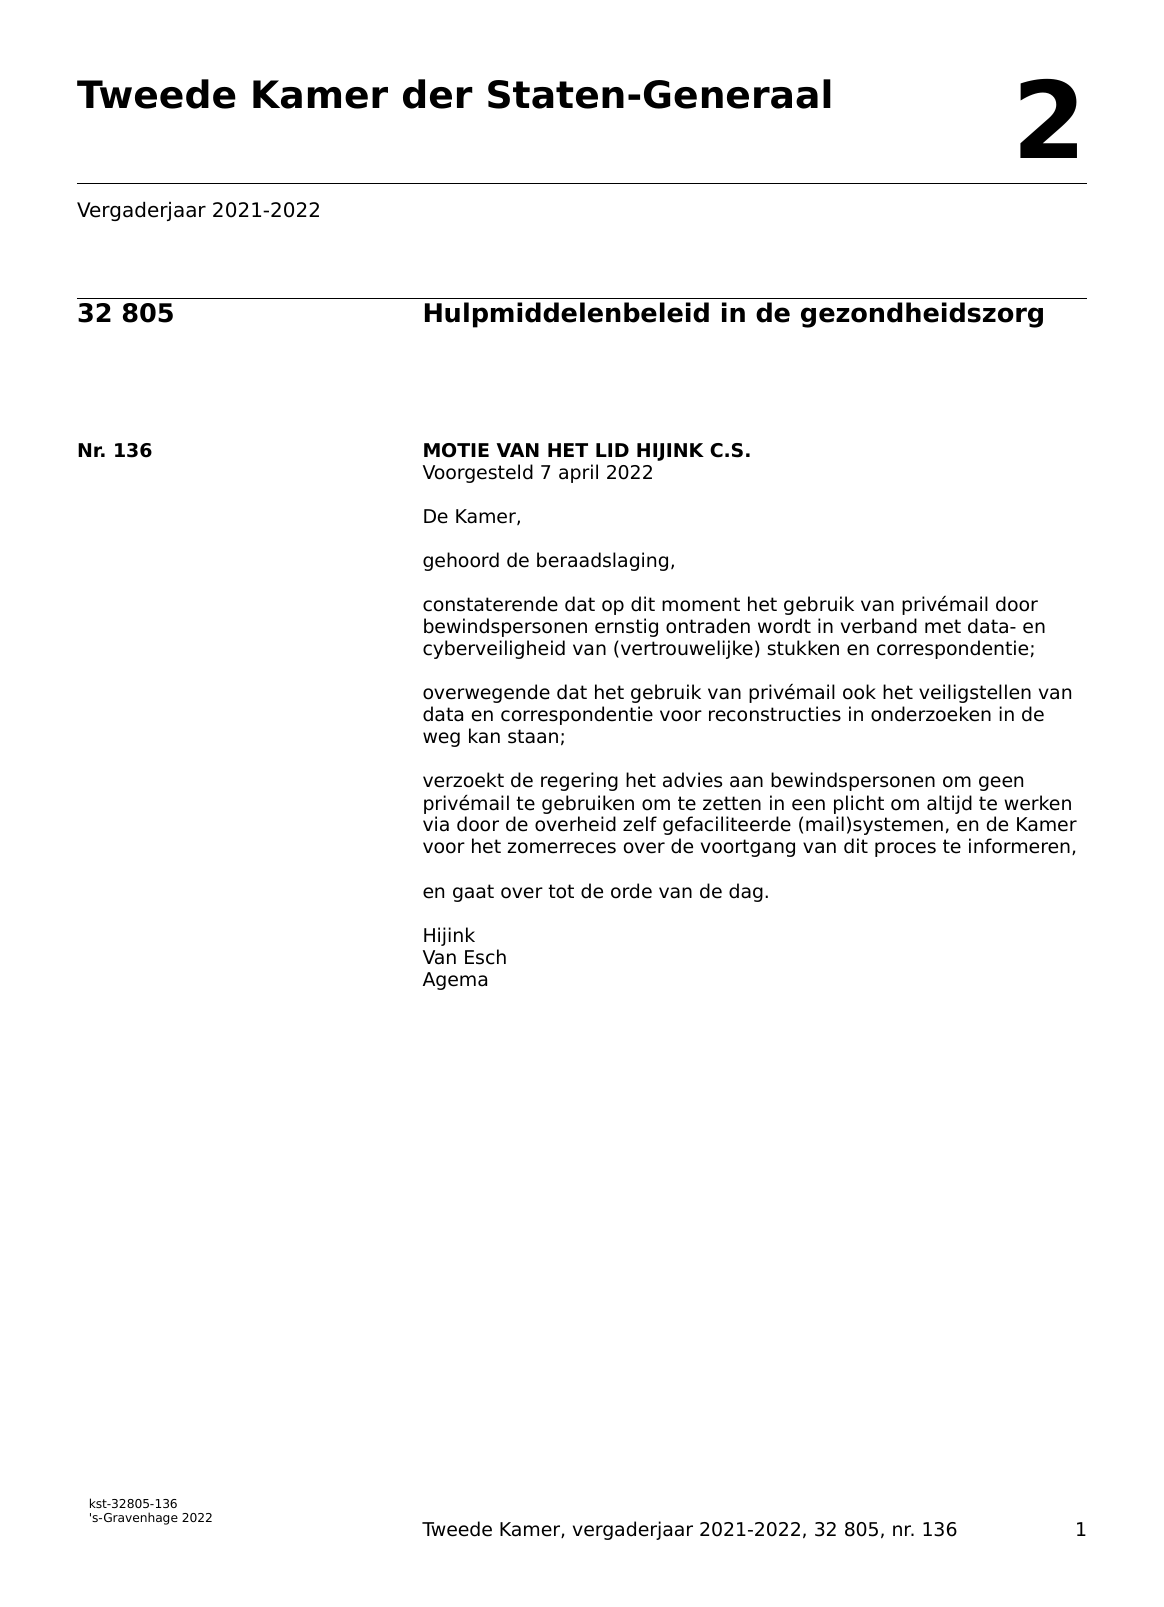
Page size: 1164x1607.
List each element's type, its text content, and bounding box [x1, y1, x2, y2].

text verzoekt de regering het advies aan bewindspersonen om geen privémail te gebruiken om te zetten in een plicht om altijd te werken via door de overheid zelf gefaciliteerde (mail)systemen, en de Kamer voor het zomerreces over de voortgang van dit proces te informeren, [422, 770, 1087, 858]
table_header Tweede Kamer der Staten-Generaal [77, 59, 886, 183]
table_cell Vergaderjaar 2021-2022 [77, 184, 1087, 298]
text constaterende dat op dit moment het gebruik van privémail door bewindspersonen ernstig ontraden wordt in verband met data- en cyberveiligheid van (vertrouwelijke) stukken en correspondentie; [422, 594, 1087, 660]
text Hijink [422, 925, 1087, 947]
text 's-Gravenhage 2022 [88, 1511, 323, 1525]
text overwegende dat het gebruik van privémail ook het veiligstellen van data en correspondentie voor reconstructies in onderzoeken in de weg kan staan; [422, 682, 1087, 748]
text gehoord de beraadslaging, [422, 550, 1087, 572]
text en gaat over tot de orde van de dag. [422, 881, 1087, 902]
subtitle 32 805 Hulpmiddelenbeleid in de gezondheidszorg [77, 299, 1087, 329]
subtitle Nr. 136 MOTIE VAN HET LID HIJINK C.S. [77, 440, 1087, 462]
text De Kamer, [422, 506, 1087, 528]
text Van Esch [422, 947, 1087, 969]
text kst-32805-136 [88, 1497, 323, 1511]
text Voorgesteld 7 april 2022 [422, 462, 1087, 484]
text Agema [422, 969, 1087, 991]
table_header 2 [886, 59, 1087, 183]
